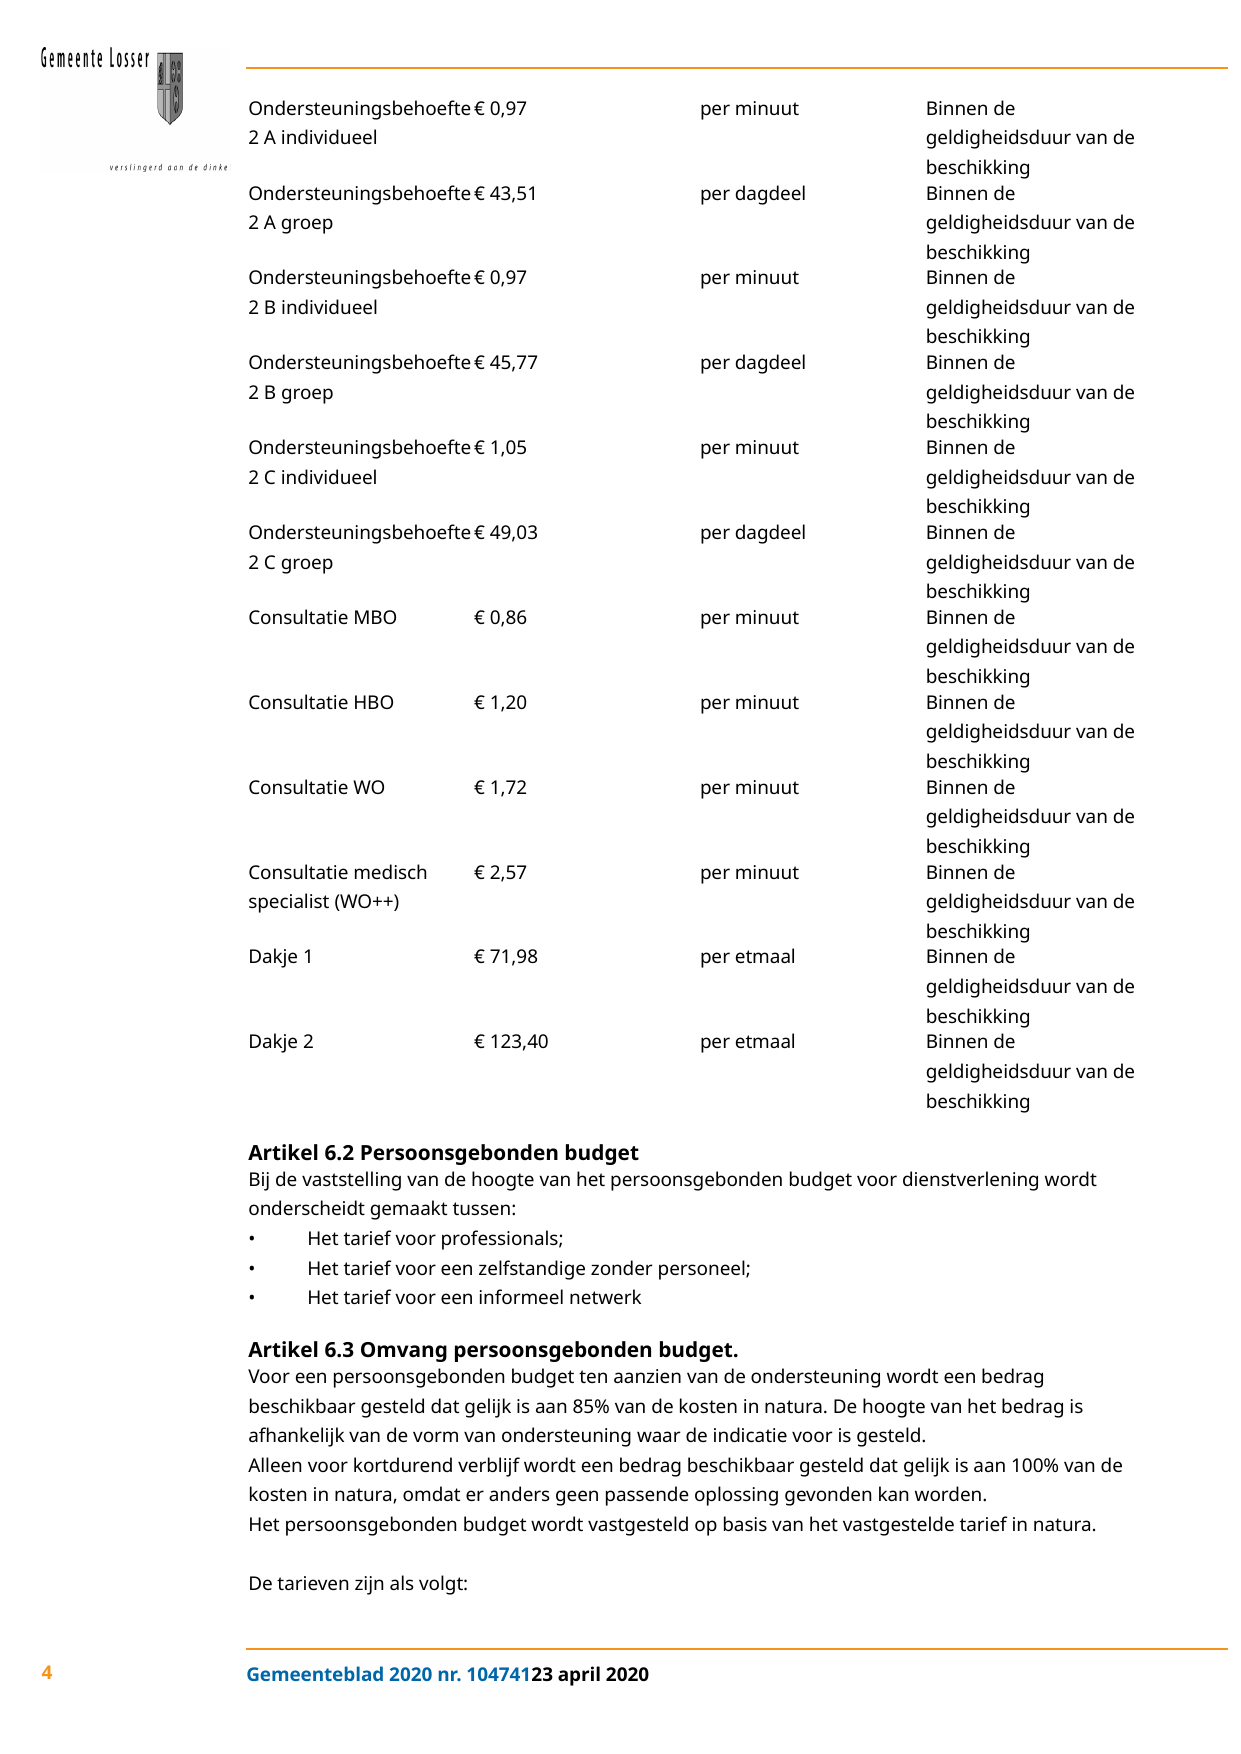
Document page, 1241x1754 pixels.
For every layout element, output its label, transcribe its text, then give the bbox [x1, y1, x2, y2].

table_cell Ondersteuningsbehoefte 2 C individueel [248, 434, 474, 519]
table_cell Consultatie MBO [248, 604, 474, 689]
table_cell Binnen de geldigheidsduur van de beschikking [926, 944, 1152, 1029]
text Voor een persoonsgebonden budget ten aanzien van de ondersteuning wordt een bedrag beschikbaar gesteld dat gelijk is aan 85% van de kosten in natura. De hoogte van het bedrag is afhankelijk van de vorm van ondersteuning waar de indicatie voor is gesteld. [248, 1363, 1152, 1448]
table_cell € 1,05 [474, 434, 700, 519]
table_cell € 0,86 [474, 604, 700, 689]
text Alleen voor kortdurend verblijf wordt een bedrag beschikbaar gesteld dat gelijk is aan 100% van de kosten in natura, omdat er anders geen passende oplossing gevonden kan worden. [248, 1452, 1152, 1507]
list Het tarief voor een zelfstandige zonder personeel; [248, 1255, 1152, 1281]
table_cell per etmaal [700, 1029, 926, 1113]
table_cell per minuut [700, 774, 926, 859]
table_cell per dagdeel [700, 180, 926, 264]
table_cell € 71,98 [474, 944, 700, 1029]
table_cell € 123,40 [474, 1029, 700, 1113]
table_cell Binnen de geldigheidsduur van de beschikking [926, 95, 1152, 180]
table_cell per dagdeel [700, 519, 926, 604]
table_cell € 49,03 [474, 519, 700, 604]
table_cell Binnen de geldigheidsduur van de beschikking [926, 265, 1152, 349]
table_cell Dakje 2 [248, 1029, 474, 1113]
table_cell Consultatie HBO [248, 689, 474, 774]
table_cell € 2,57 [474, 859, 700, 944]
list Het tarief voor een informeel netwerk [248, 1284, 1152, 1310]
table_cell Binnen de geldigheidsduur van de beschikking [926, 859, 1152, 944]
table_cell per minuut [700, 265, 926, 349]
table_cell Ondersteuningsbehoefte 2 A groep [248, 180, 474, 264]
list Het tarief voor professionals; [248, 1225, 1152, 1251]
table_cell per minuut [700, 859, 926, 944]
text Artikel 6.3 Omvang persoonsgebonden budget. [248, 1335, 1152, 1363]
table_cell Binnen de geldigheidsduur van de beschikking [926, 434, 1152, 519]
table_cell Ondersteuningsbehoefte 2 B individueel [248, 265, 474, 349]
table_cell € 0,97 [474, 265, 700, 349]
picture [41, 47, 231, 172]
table_cell Ondersteuningsbehoefte 2 C groep [248, 519, 474, 604]
table_cell Consultatie WO [248, 774, 474, 859]
table_cell € 0,97 [474, 95, 700, 180]
table_cell Binnen de geldigheidsduur van de beschikking [926, 604, 1152, 689]
table_cell per minuut [700, 95, 926, 180]
table_cell Dakje 1 [248, 944, 474, 1029]
table_cell Ondersteuningsbehoefte 2 A individueel [248, 95, 474, 180]
table_cell Binnen de geldigheidsduur van de beschikking [926, 350, 1152, 434]
text Bij de vaststelling van de hoogte van het persoonsgebonden budget voor dienstverlening wordt onderscheidt gemaakt tussen: [248, 1166, 1152, 1221]
table_cell € 1,20 [474, 689, 700, 774]
table_cell per minuut [700, 689, 926, 774]
table_cell € 45,77 [474, 350, 700, 434]
table_cell Binnen de geldigheidsduur van de beschikking [926, 774, 1152, 859]
table_cell Ondersteuningsbehoefte 2 B groep [248, 350, 474, 434]
table_cell € 43,51 [474, 180, 700, 264]
table_cell per etmaal [700, 944, 926, 1029]
table_cell Binnen de geldigheidsduur van de beschikking [926, 519, 1152, 604]
table_cell per minuut [700, 604, 926, 689]
text Artikel 6.2 Persoonsgebonden budget [248, 1138, 1152, 1166]
table_cell per dagdeel [700, 350, 926, 434]
text De tarieven zijn als volgt: [248, 1570, 1152, 1596]
table_cell Consultatie medisch specialist (WO++) [248, 859, 474, 944]
table_cell Binnen de geldigheidsduur van de beschikking [926, 689, 1152, 774]
text Het persoonsgebonden budget wordt vastgesteld op basis van het vastgestelde tarief in natura. [248, 1511, 1152, 1537]
table_cell Binnen de geldigheidsduur van de beschikking [926, 180, 1152, 264]
table_cell € 1,72 [474, 774, 700, 859]
table_cell Binnen de geldigheidsduur van de beschikking [926, 1029, 1152, 1113]
table_cell per minuut [700, 434, 926, 519]
